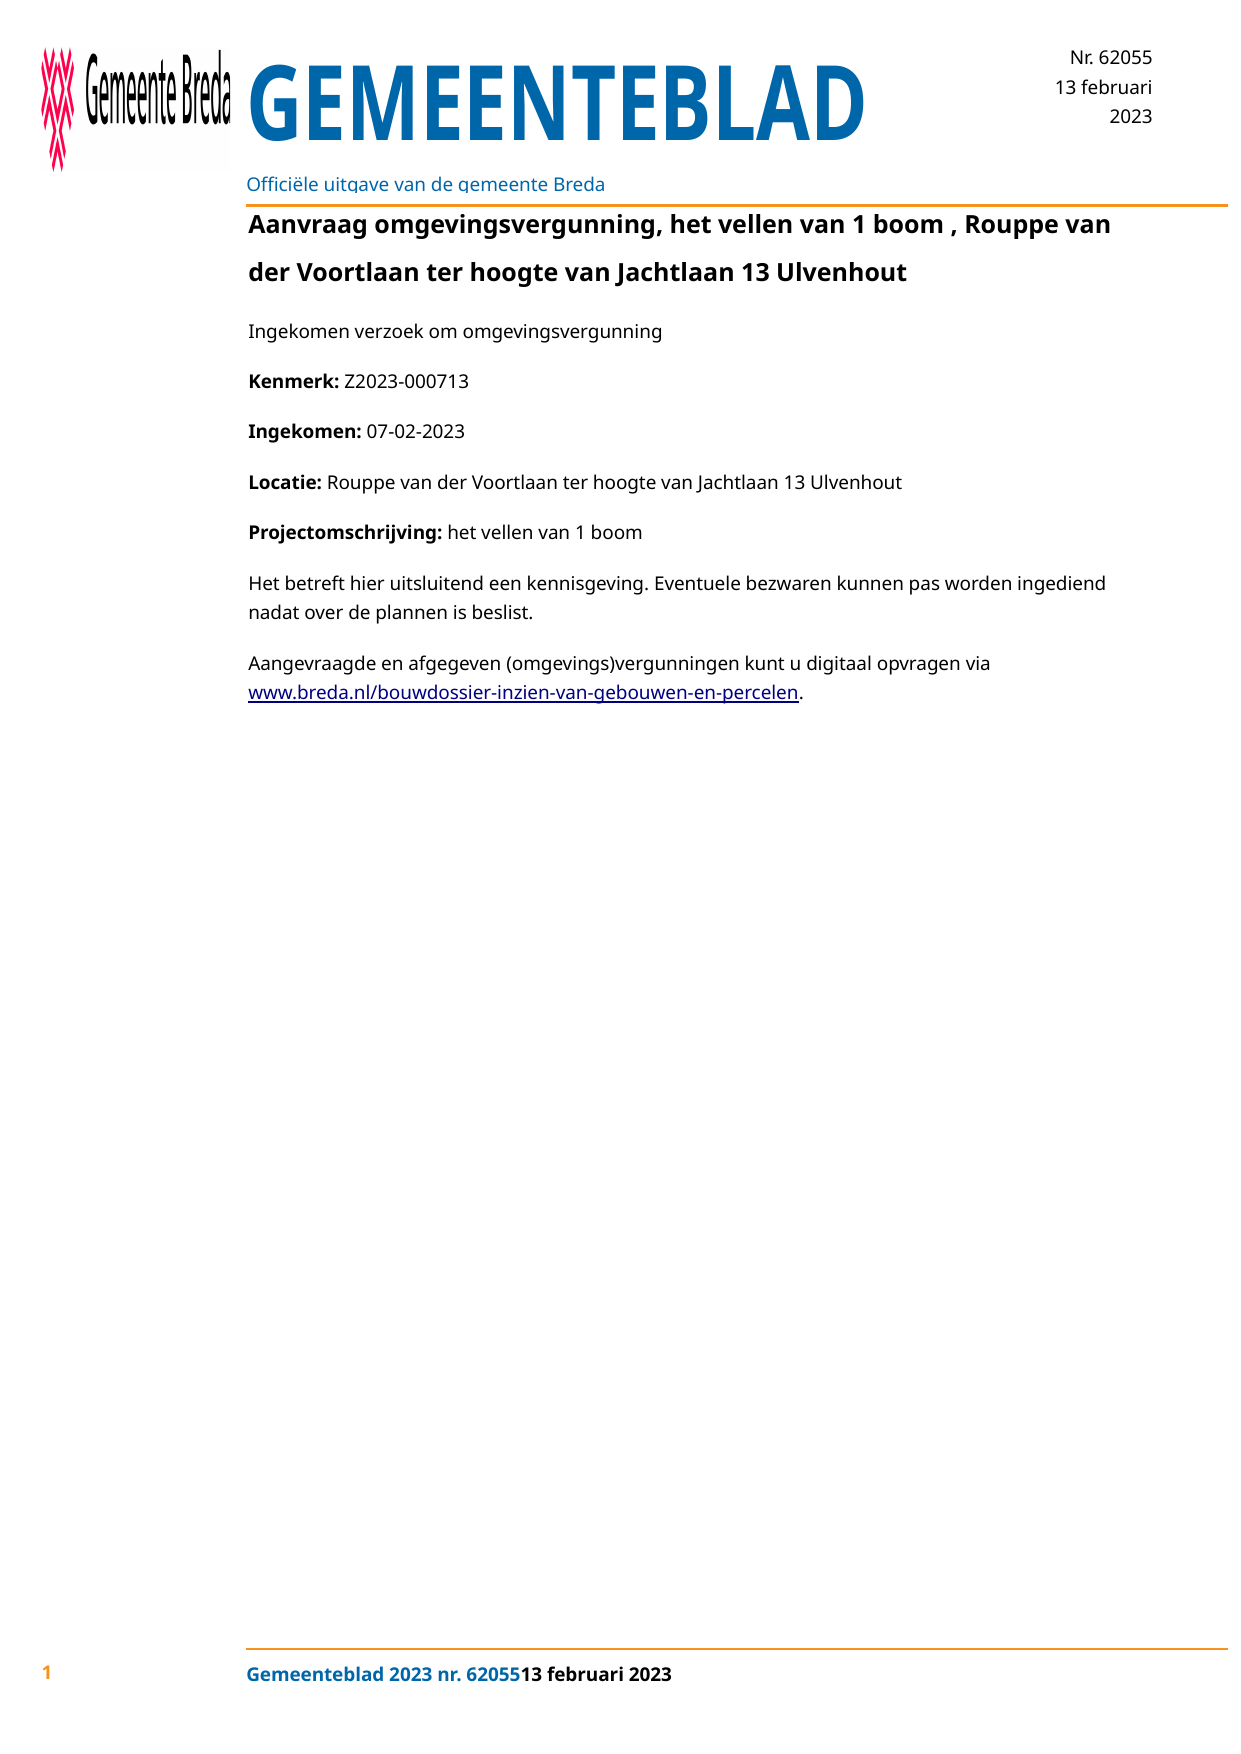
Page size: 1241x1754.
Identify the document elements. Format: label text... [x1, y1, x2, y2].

text Ingekomen verzoek om omgevingsvergunning [248, 318, 1152, 344]
text Kenmerk: Z2023-000713 [248, 368, 1152, 394]
picture [41, 47, 231, 172]
text Locatie: Rouppe van der Voortlaan ter hoogte van Jachtlaan 13 Ulvenhout [248, 469, 1152, 495]
text Aangevraagde en afgegeven (omgevings)vergunningen kunt u digitaal opvragen via www.breda.nl/bouwdossier-inzien-van-gebouwen-en-percelen. [248, 650, 1152, 705]
text Projectomschrijving: het vellen van 1 boom [248, 519, 1152, 545]
text Aanvraag omgevingsvergunning, het vellen van 1 boom , Rouppe van der Voortlaan ter hoogte van Jachtlaan 13 Ulvenhout [248, 207, 1152, 288]
text Het betreft hier uitsluitend een kennisgeving. Eventuele bezwaren kunnen pas worden ingediend nadat over de plannen is beslist. [248, 570, 1152, 625]
text Ingekomen: 07-02-2023 [248, 419, 1152, 444]
